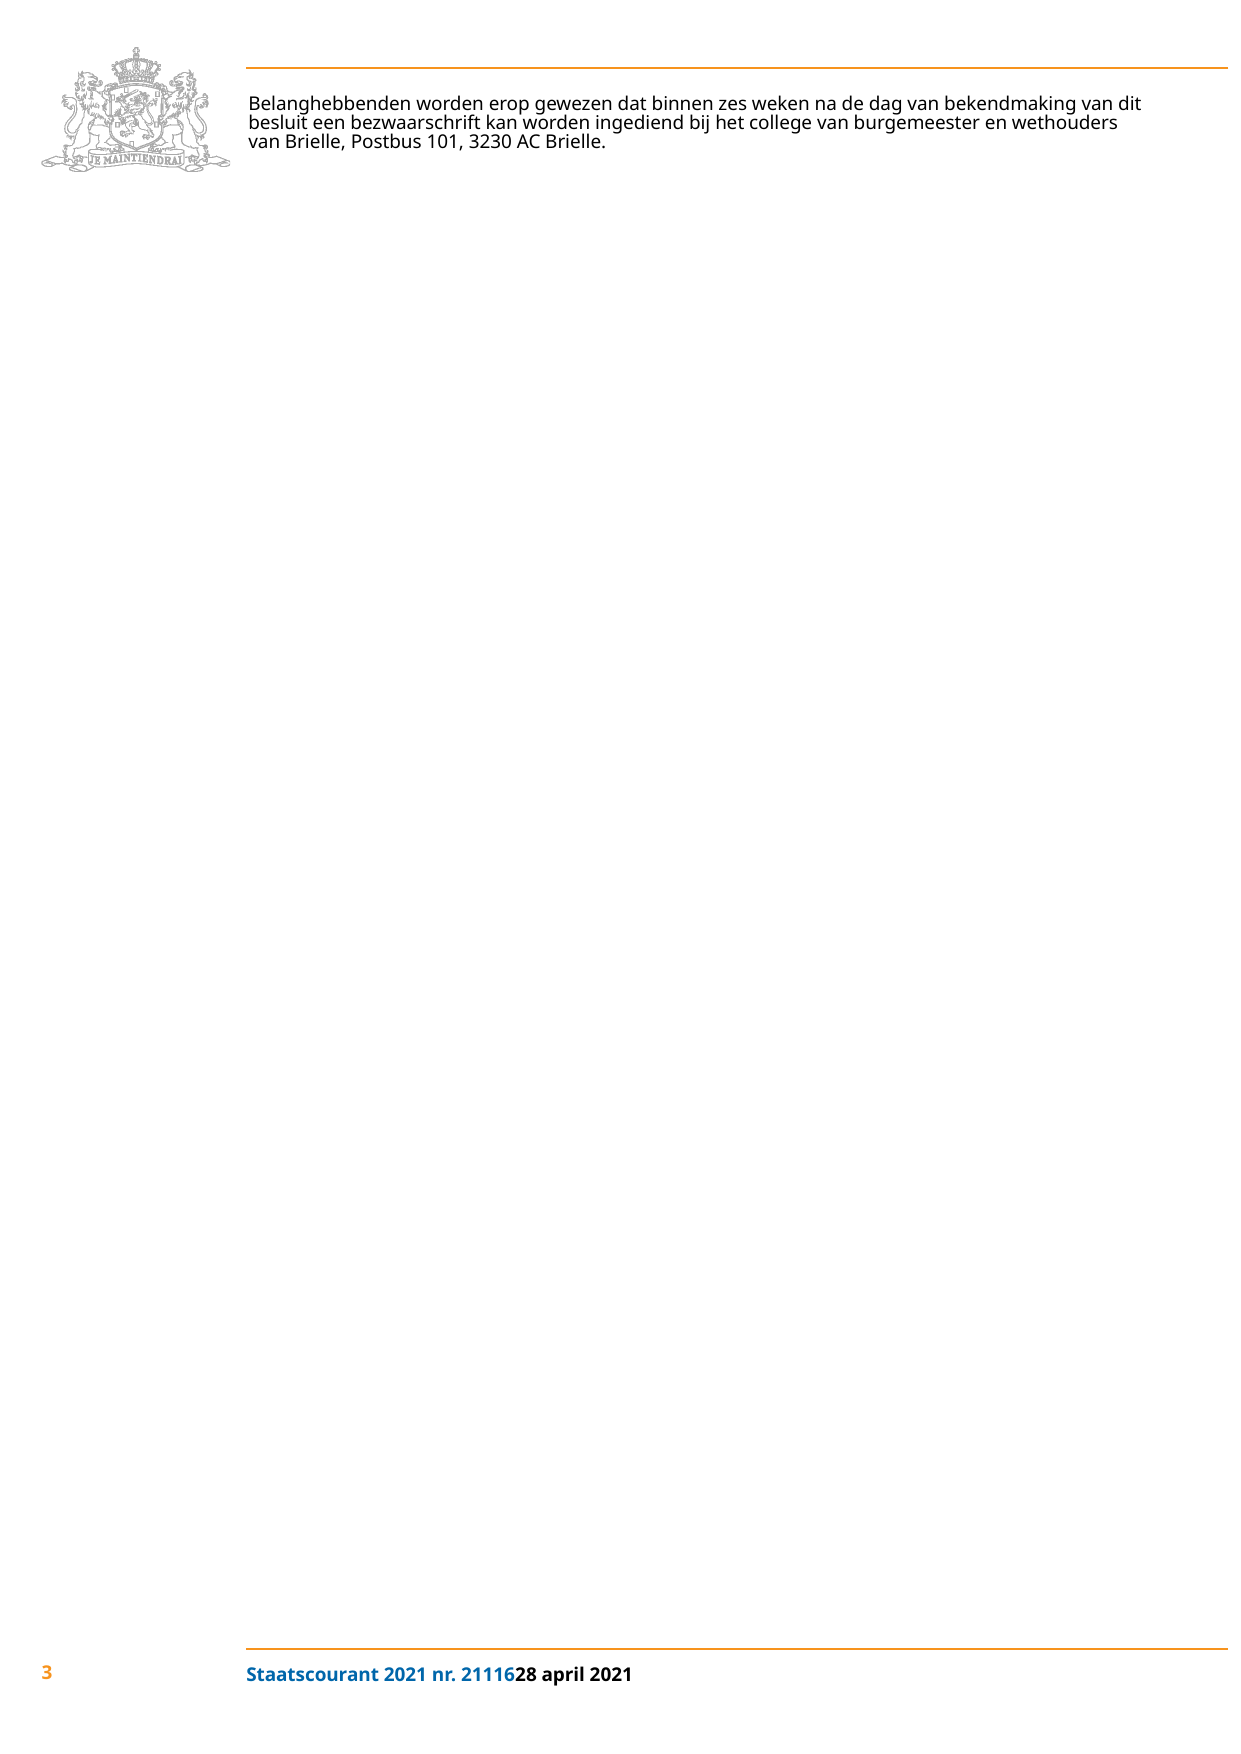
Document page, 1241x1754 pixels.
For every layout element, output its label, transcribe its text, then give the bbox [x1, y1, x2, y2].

text Belanghebbenden worden erop gewezen dat binnen zes weken na de dag van bekendmaking van dit besluit een bezwaarschrift kan worden ingediend bij het college van burgemeester en wethouders van Brielle, Postbus 101, 3230 AC Brielle. [248, 95, 1152, 153]
picture [41, 47, 231, 172]
